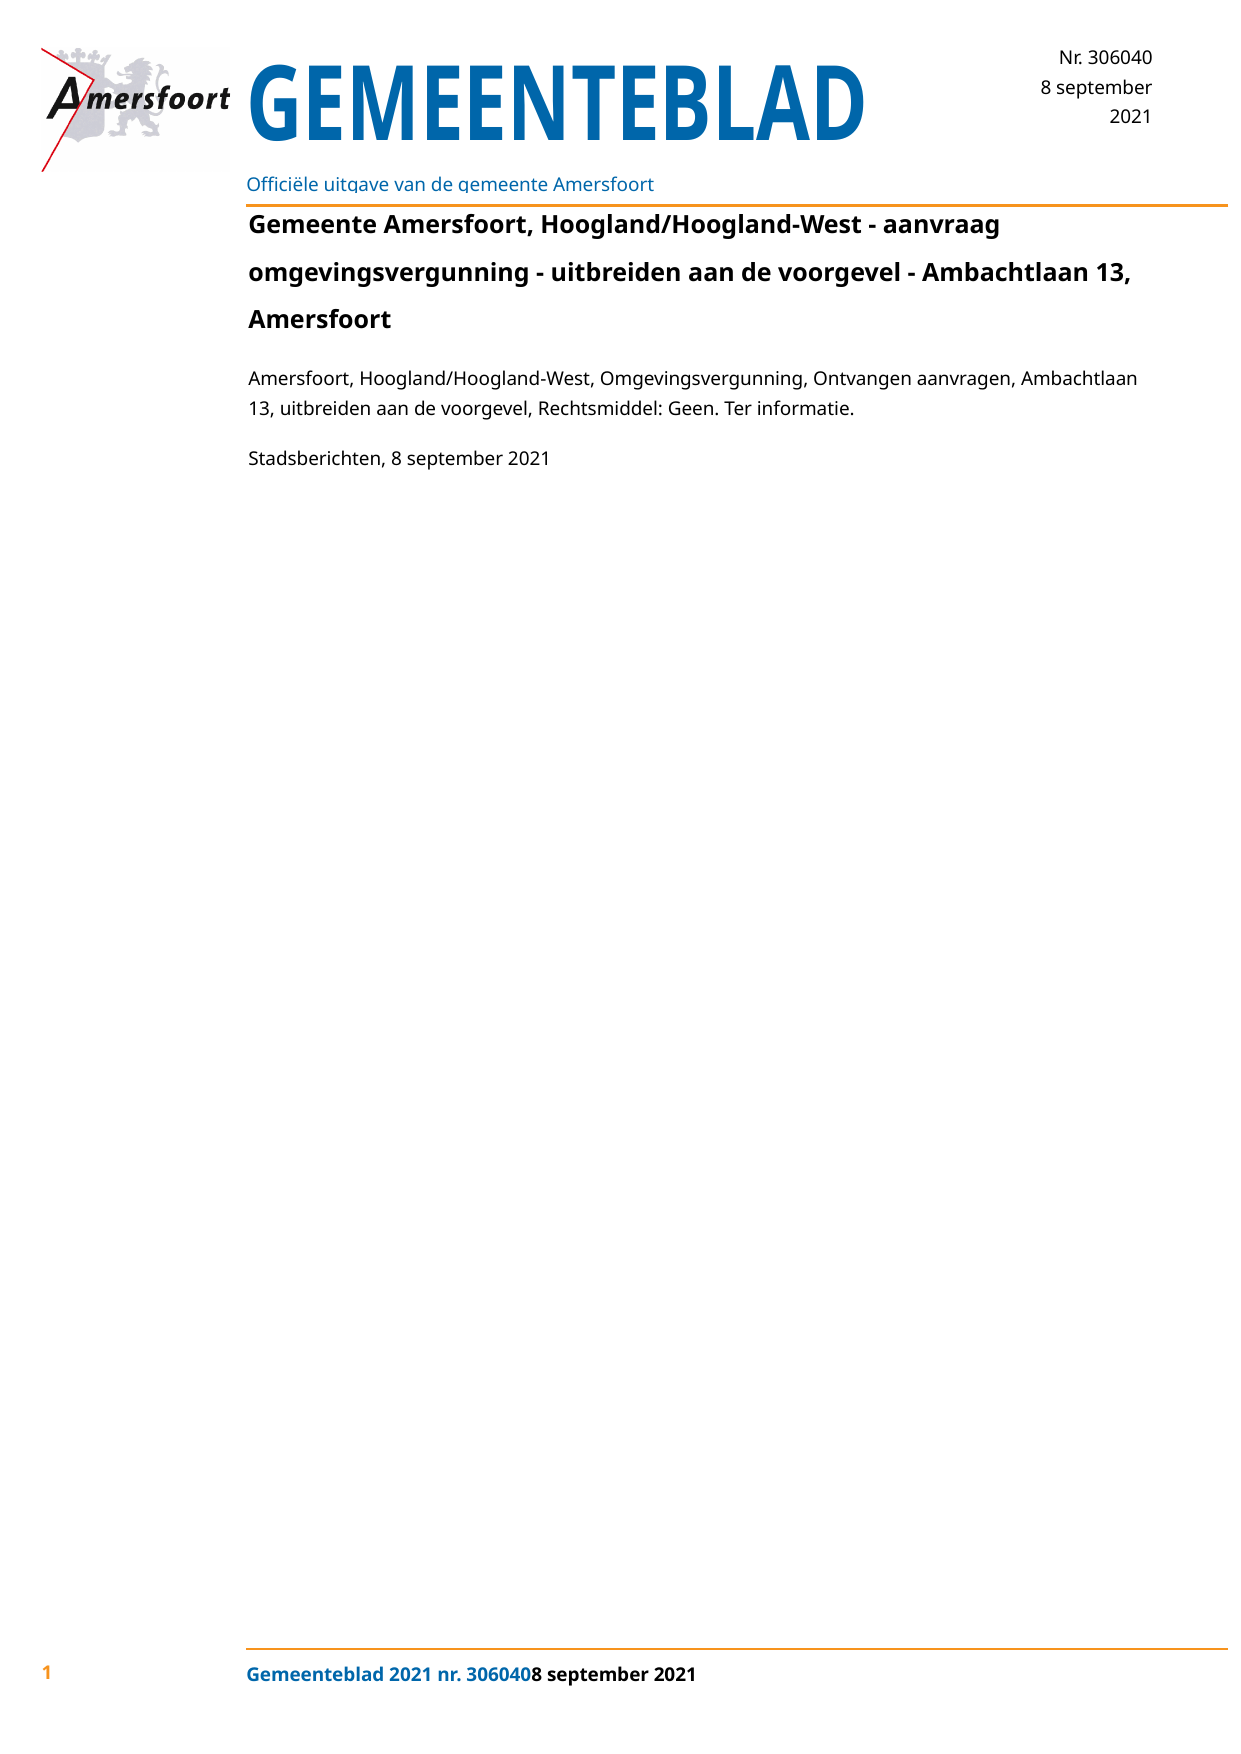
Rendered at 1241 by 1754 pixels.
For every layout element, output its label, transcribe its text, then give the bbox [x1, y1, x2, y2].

text Gemeente Amersfoort, Hoogland/Hoogland-West - aanvraag omgevingsvergunning - uitbreiden aan de voorgevel - Ambachtlaan 13, Amersfoort [248, 207, 1152, 336]
text Amersfoort, Hoogland/Hoogland-West, Omgevingsvergunning, Ontvangen aanvragen, Ambachtlaan 13, uitbreiden aan de voorgevel, Rechtsmiddel: Geen. Ter informatie. [248, 366, 1152, 421]
picture [41, 47, 231, 172]
text Stadsberichten, 8 september 2021 [248, 446, 1152, 471]
